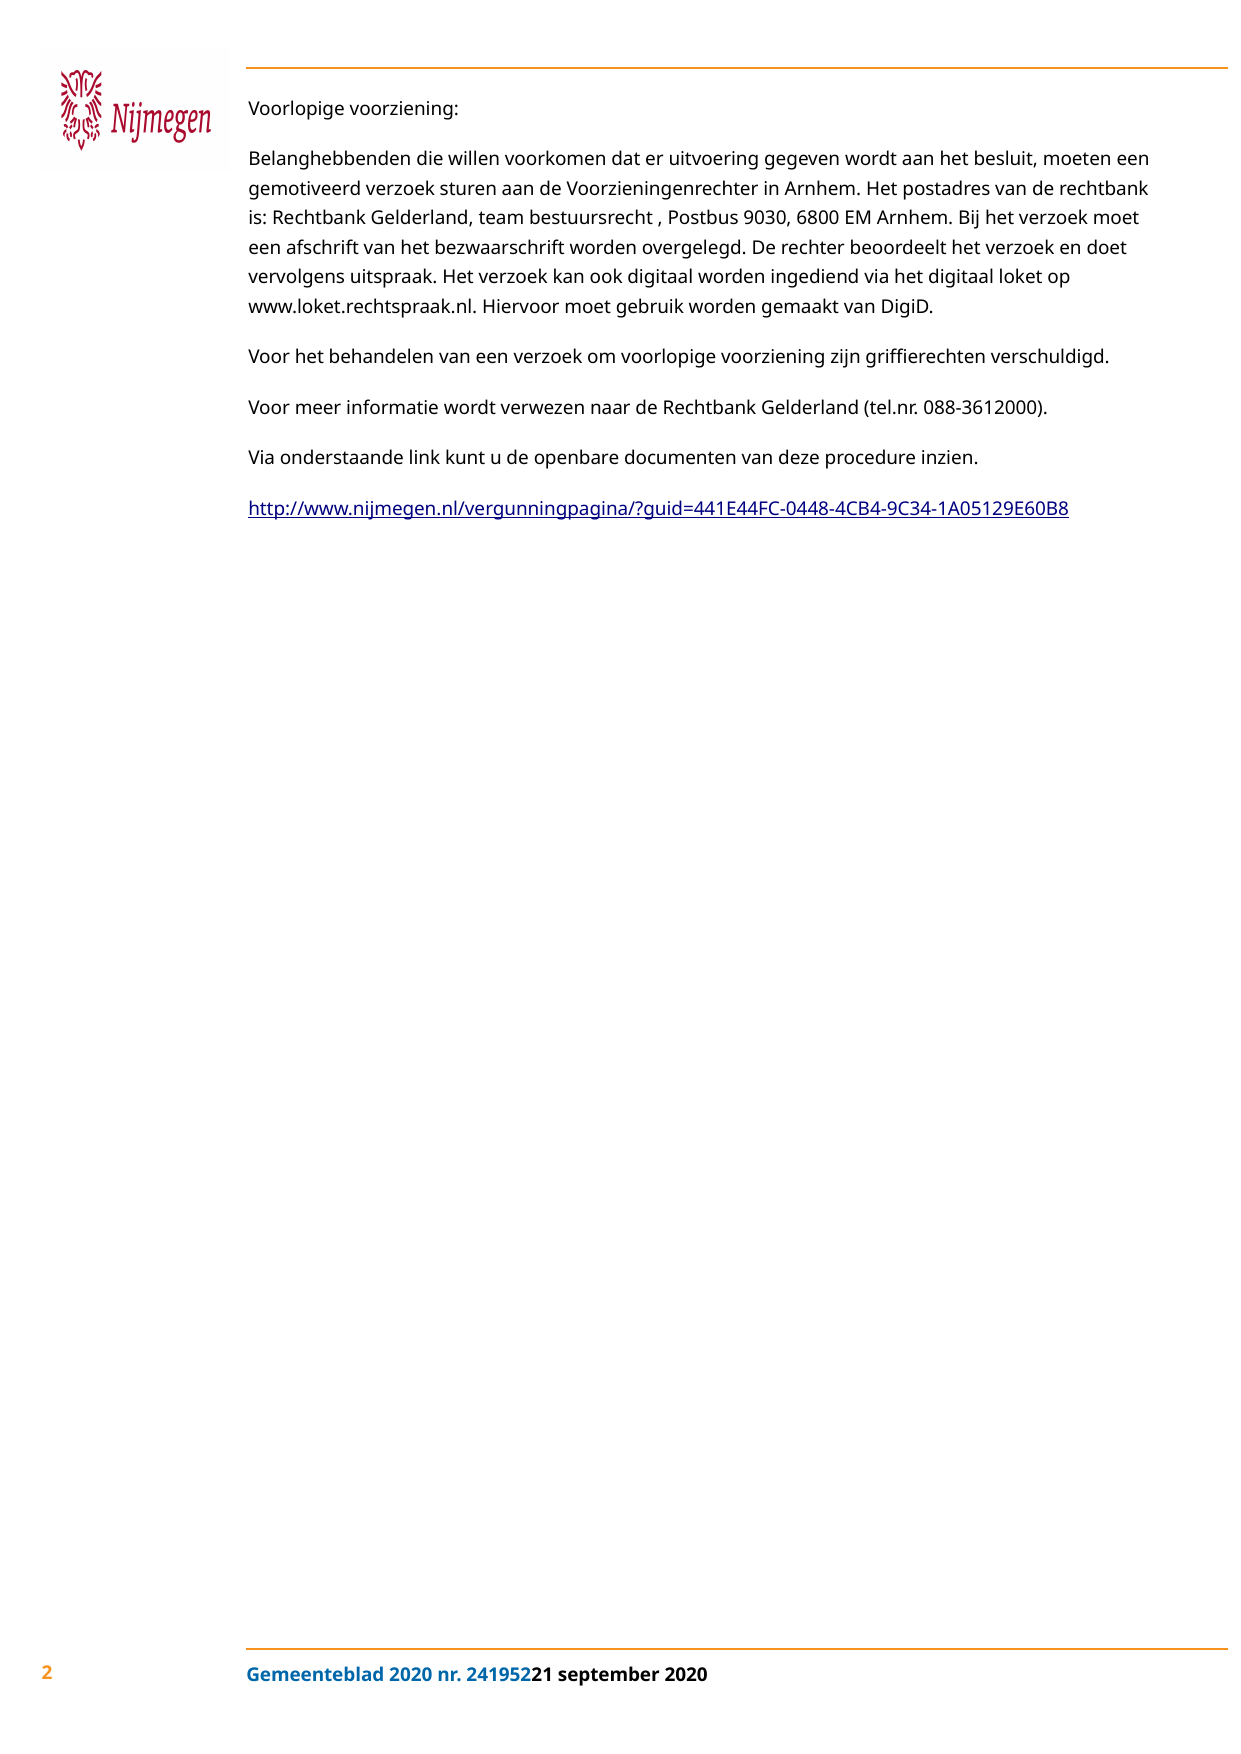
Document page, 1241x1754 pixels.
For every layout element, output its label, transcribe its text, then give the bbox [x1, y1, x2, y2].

text Voorlopige voorziening: [248, 95, 1152, 121]
text Via onderstaande link kunt u de openbare documenten van deze procedure inzien. [248, 444, 1152, 470]
picture [41, 47, 231, 172]
text http://www.nijmegen.nl/vergunningpagina/?guid=441E44FC-0448-4CB4-9C34-1A05129E60B8 [248, 495, 1152, 521]
text Voor het behandelen van een verzoek om voorlopige voorziening zijn griffierechten verschuldigd. [248, 343, 1152, 369]
text Belanghebbenden die willen voorkomen dat er uitvoering gegeven wordt aan het besluit, moeten een gemotiveerd verzoek sturen aan de Voorzieningenrechter in Arnhem. Het postadres van de rechtbank is: Rechtbank Gelderland, team bestuursrecht , Postbus 9030, 6800 EM Arnhem. Bij het verzoek moet een afschrift van het bezwaarschrift worden overgelegd. De rechter beoordeelt het verzoek en doet vervolgens uitspraak. Het verzoek kan ook digitaal worden ingediend via het digitaal loket op www.loket.rechtspraak.nl. Hiervoor moet gebruik worden gemaakt van DigiD. [248, 145, 1152, 319]
text Voor meer informatie wordt verwezen naar de Rechtbank Gelderland (tel.nr. 088-3612000). [248, 394, 1152, 420]
